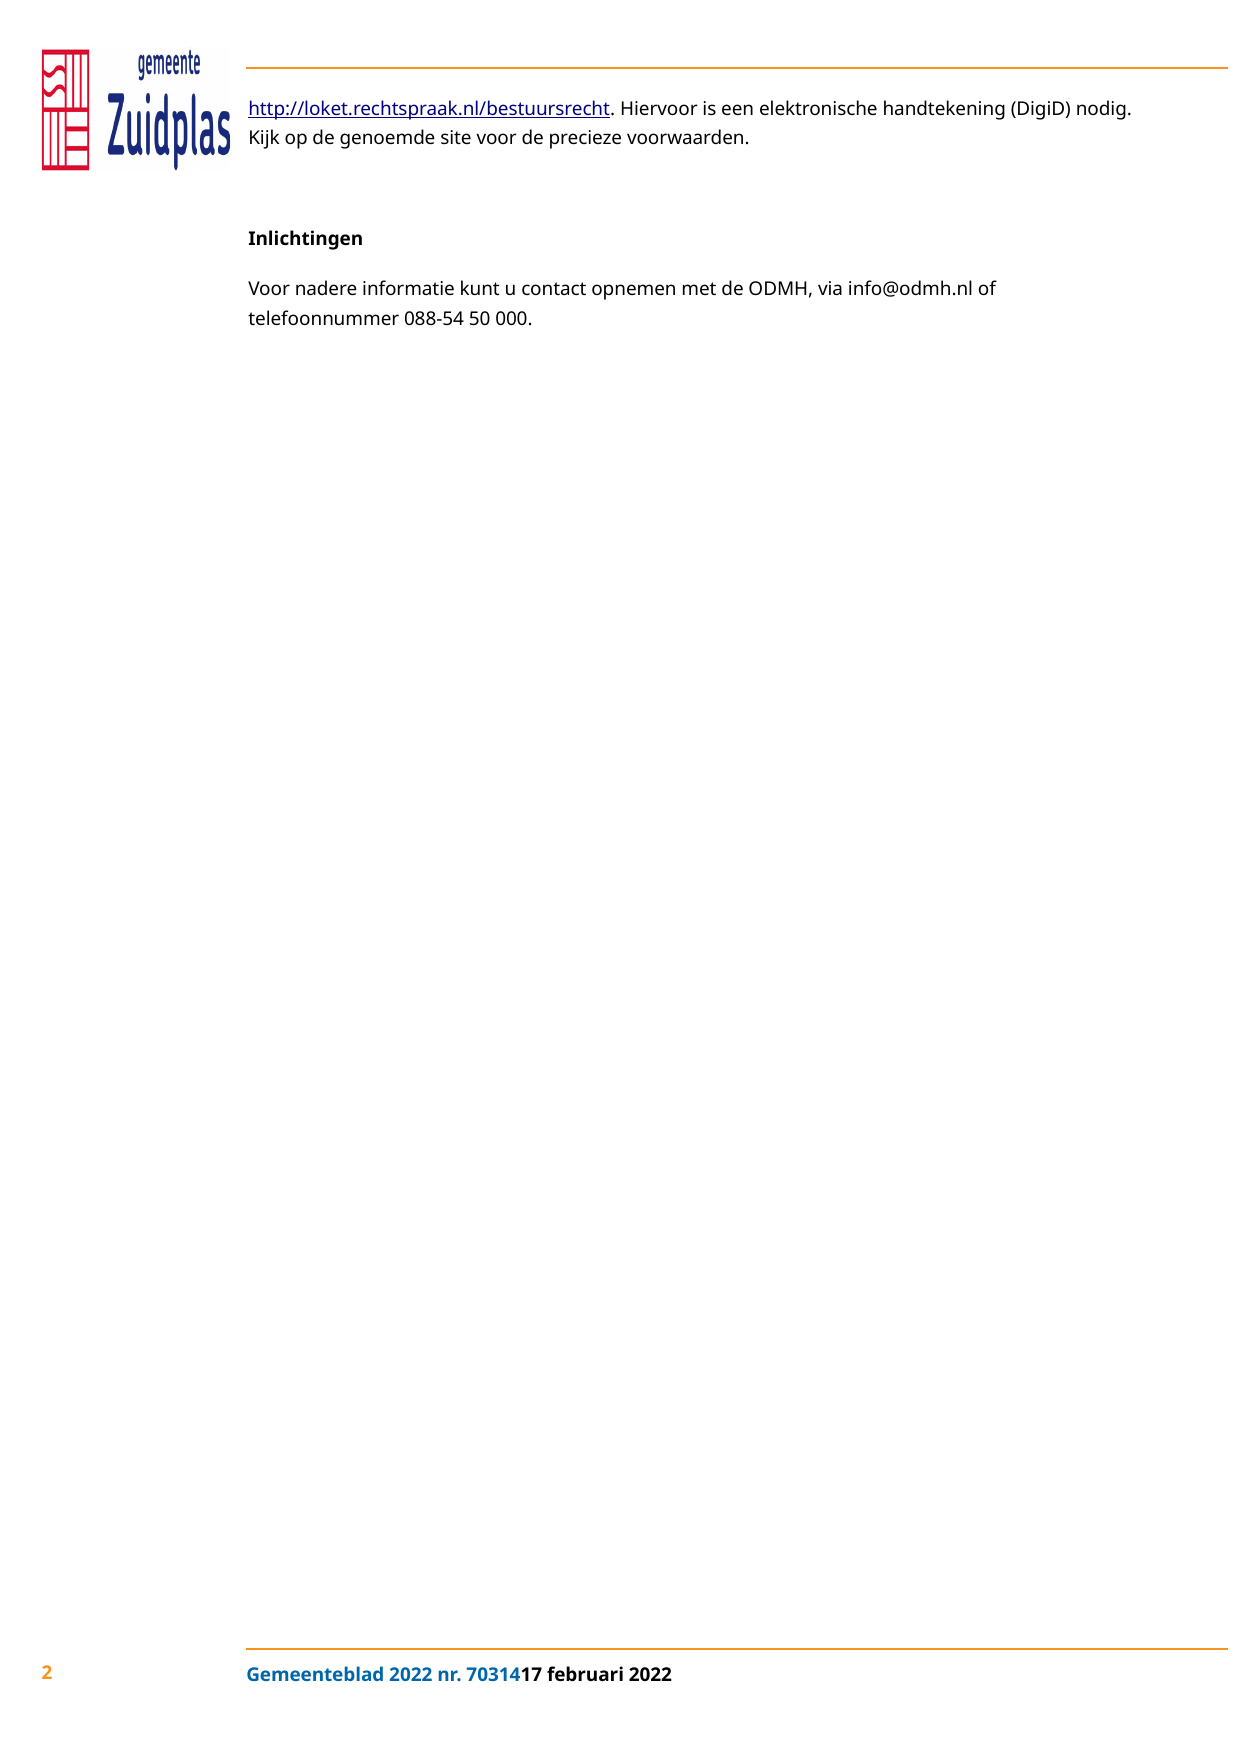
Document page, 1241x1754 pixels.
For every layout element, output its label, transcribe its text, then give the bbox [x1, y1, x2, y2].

picture [41, 47, 231, 172]
text Inlichtingen [248, 225, 1152, 251]
text http://loket.rechtspraak.nl/bestuursrecht. Hiervoor is een elektronische handtekening (DigiD) nodig. Kijk op de genoemde site voor de precieze voorwaarden. [248, 95, 1152, 150]
text Voor nadere informatie kunt u contact opnemen met de ODMH, via info@odmh.nl of telefoonnummer 088-54 50 000. [248, 276, 1152, 331]
